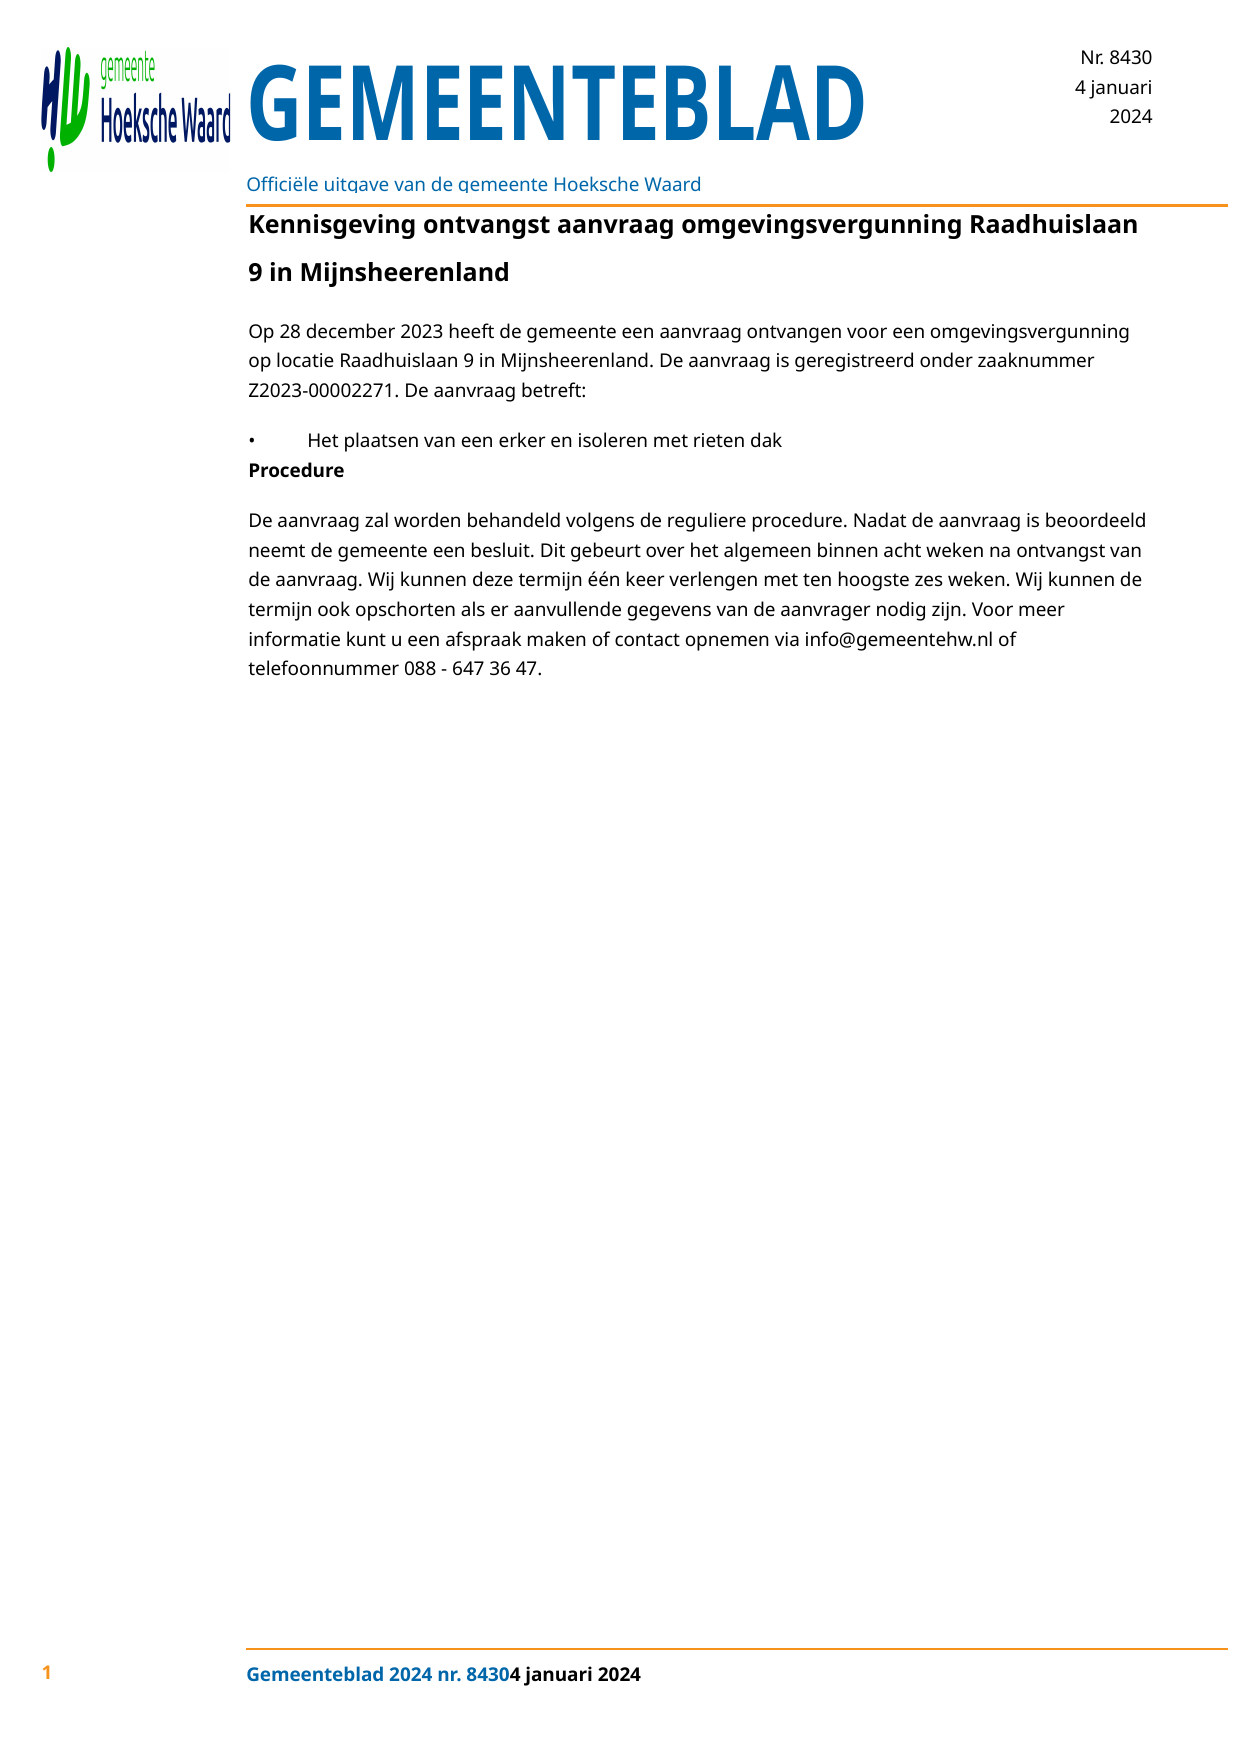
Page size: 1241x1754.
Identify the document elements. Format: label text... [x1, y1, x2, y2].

text Kennisgeving ontvangst aanvraag omgevingsvergunning Raadhuislaan 9 in Mijnsheerenland [248, 207, 1152, 288]
text Procedure [248, 457, 1152, 483]
picture [41, 47, 231, 172]
list Het plaatsen van een erker en isoleren met rieten dak [248, 427, 1152, 453]
text De aanvraag zal worden behandeld volgens de reguliere procedure. Nadat de aanvraag is beoordeeld neemt de gemeente een besluit. Dit gebeurt over het algemeen binnen acht weken na ontvangst van de aanvraag. Wij kunnen deze termijn één keer verlengen met ten hoogste zes weken. Wij kunnen de termijn ook opschorten als er aanvullende gegevens van de aanvrager nodig zijn. Voor meer informatie kunt u een afspraak maken of contact opnemen via info@gemeentehw.nl of telefoonnummer 088 - 647 36 47. [248, 507, 1152, 681]
text Op 28 december 2023 heeft de gemeente een aanvraag ontvangen voor een omgevingsvergunning op locatie Raadhuislaan 9 in Mijnsheerenland. De aanvraag is geregistreerd onder zaaknummer Z2023-00002271. De aanvraag betreft: [248, 318, 1152, 403]
